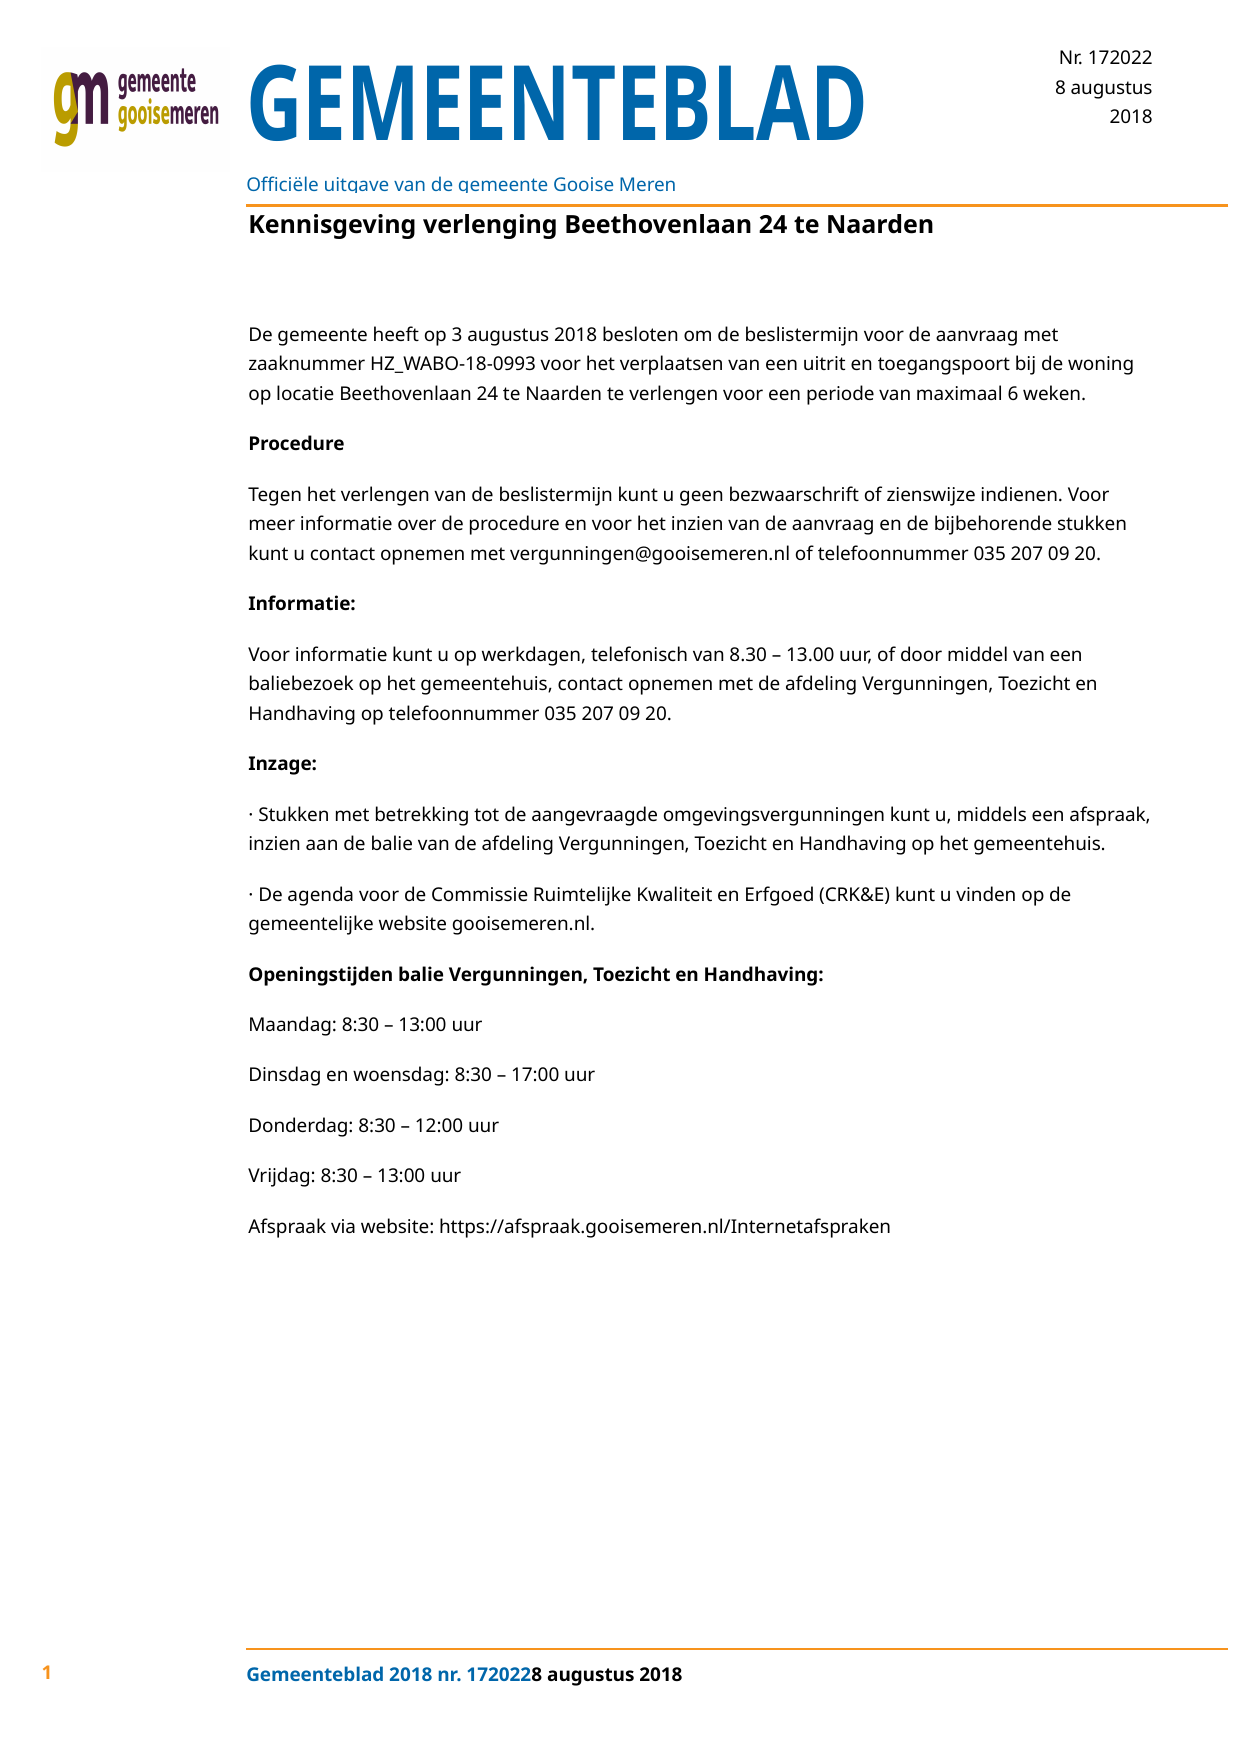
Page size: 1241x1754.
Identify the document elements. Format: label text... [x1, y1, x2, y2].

text Vrijdag: 8:30 – 13:00 uur [248, 1162, 1152, 1188]
text Dinsdag en woensdag: 8:30 – 17:00 uur [248, 1062, 1152, 1087]
text Donderdag: 8:30 – 12:00 uur [248, 1112, 1152, 1138]
text Informatie: [248, 590, 1152, 616]
text Openingstijden balie Vergunningen, Toezicht en Handhaving: [248, 961, 1152, 986]
text Procedure [248, 430, 1152, 456]
text Maandag: 8:30 – 13:00 uur [248, 1011, 1152, 1037]
text · De agenda voor de Commissie Ruimtelijke Kwaliteit en Erfgoed (CRK&E) kunt u vinden op de gemeentelijke website gooisemeren.nl. [248, 881, 1152, 936]
picture [41, 47, 231, 172]
text Tegen het verlengen van de beslistermijn kunt u geen bezwaarschrift of zienswijze indienen. Voor meer informatie over de procedure en voor het inzien van de aanvraag en de bijbehorende stukken kunt u contact opnemen met vergunningen@gooisemeren.nl of telefoonnummer 035 207 09 20. [248, 481, 1152, 566]
text Inzage: [248, 750, 1152, 776]
text De gemeente heeft op 3 augustus 2018 besloten om de beslistermijn voor de aanvraag met zaaknummer HZ_WABO-18-0993 voor het verplaatsen van een uitrit en toegangspoort bij de woning op locatie Beethovenlaan 24 te Naarden te verlengen voor een periode van maximaal 6 weken. [248, 321, 1152, 406]
text Kennisgeving verlenging Beethovenlaan 24 te Naarden [248, 207, 1152, 241]
text Afspraak via website: https://afspraak.gooisemeren.nl/Internetafspraken [248, 1213, 1152, 1238]
text Voor informatie kunt u op werkdagen, telefonisch van 8.30 – 13.00 uur, of door middel van een baliebezoek op het gemeentehuis, contact opnemen met de afdeling Vergunningen, Toezicht en Handhaving op telefoonnummer 035 207 09 20. [248, 641, 1152, 726]
text · Stukken met betrekking tot de aangevraagde omgevingsvergunningen kunt u, middels een afspraak, inzien aan de balie van de afdeling Vergunningen, Toezicht en Handhaving op het gemeentehuis. [248, 801, 1152, 856]
